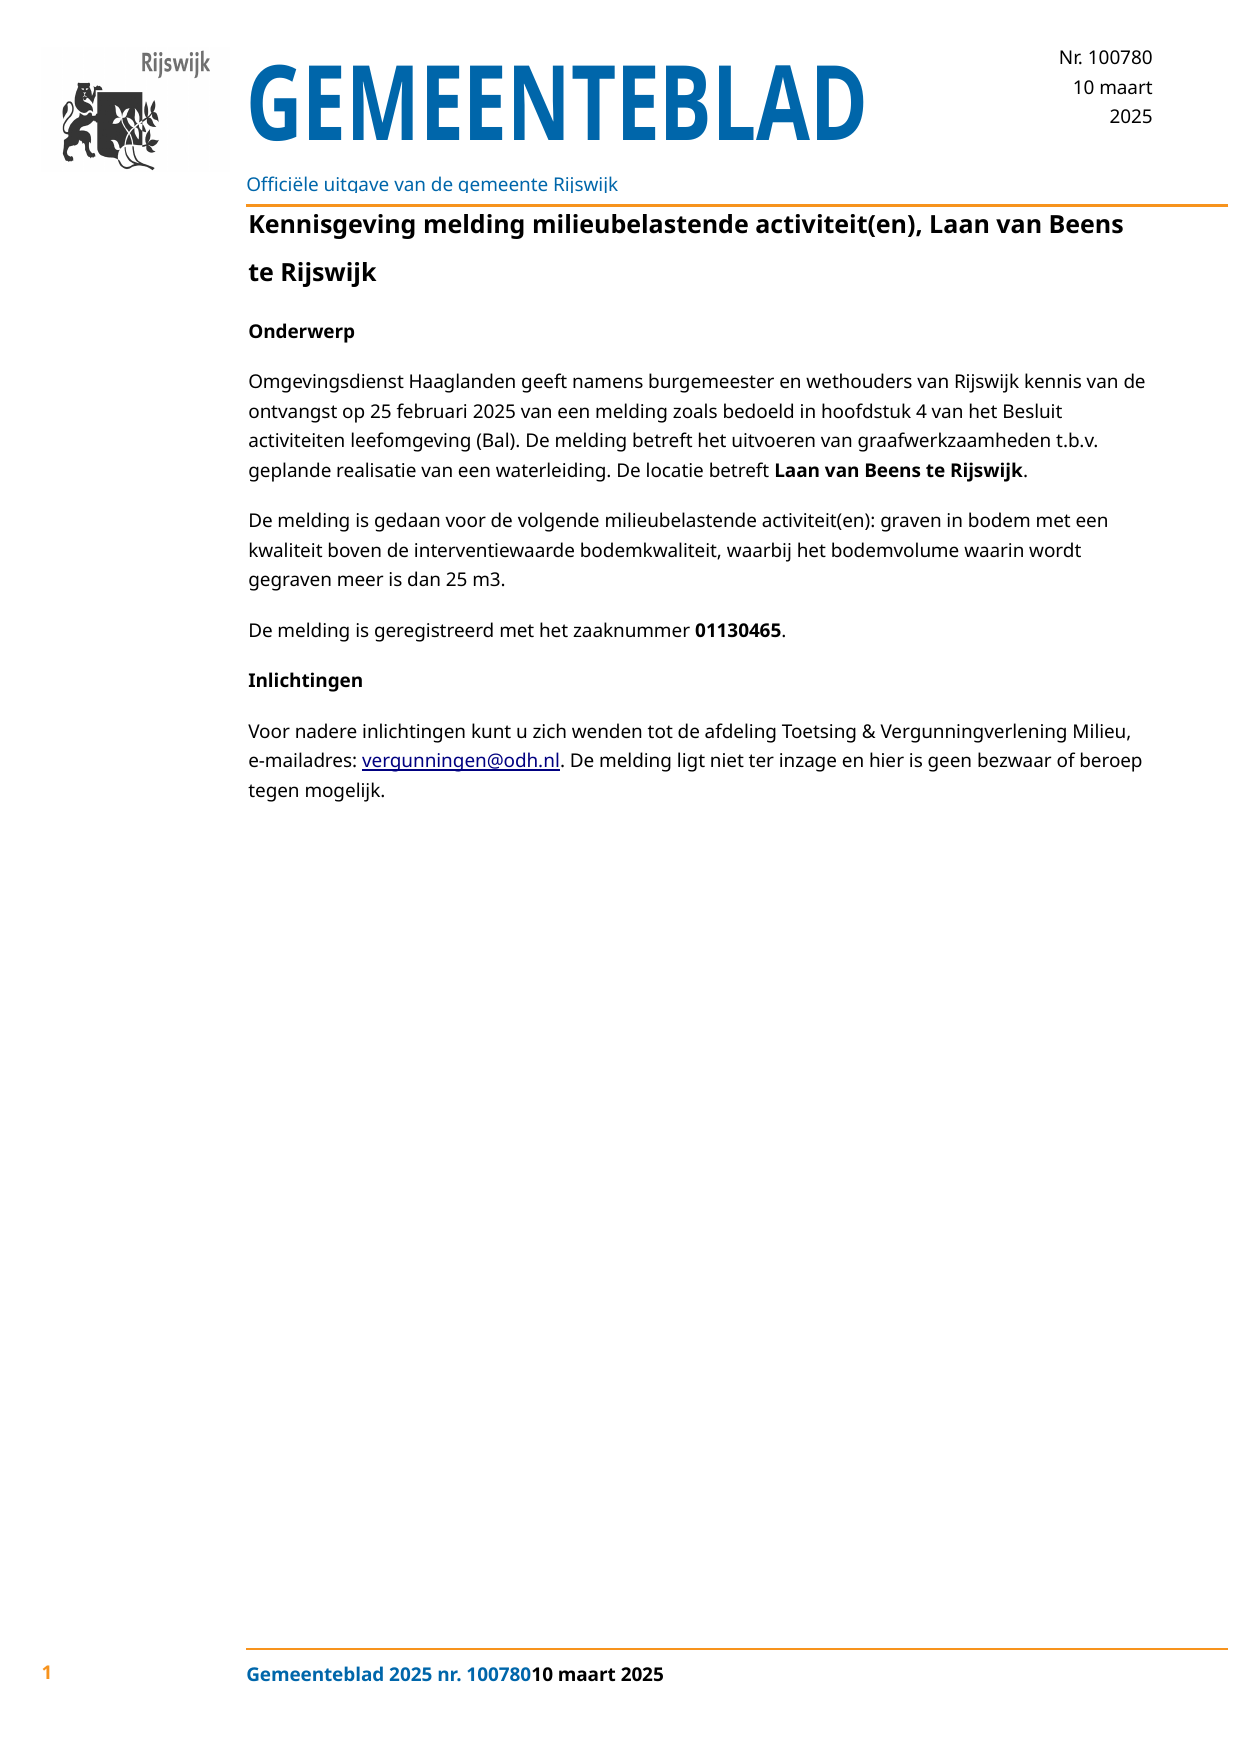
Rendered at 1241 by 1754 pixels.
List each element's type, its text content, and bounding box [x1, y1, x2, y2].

text De melding is gedaan voor de volgende milieubelastende activiteit(en): graven in bodem met een kwaliteit boven de interventiewaarde bodemkwaliteit, waarbij het bodemvolume waarin wordt gegraven meer is dan 25 m3. [248, 507, 1152, 592]
text Onderwerp [248, 318, 1152, 344]
text De melding is geregistreerd met het zaaknummer 01130465. [248, 617, 1152, 643]
text Voor nadere inlichtingen kunt u zich wenden tot de afdeling Toetsing & Vergunningverlening Milieu, e-mailadres: vergunningen@odh.nl. De melding ligt niet ter inzage en hier is geen bezwaar of beroep tegen mogelijk. [248, 718, 1152, 803]
picture [41, 47, 231, 172]
text Omgevingsdienst Haaglanden geeft namens burgemeester en wethouders van Rijswijk kennis van de ontvangst op 25 februari 2025 van een melding zoals bedoeld in hoofdstuk 4 van het Besluit activiteiten leefomgeving (Bal). De melding betreft het uitvoeren van graafwerkzaamheden t.b.v. geplande realisatie van een waterleiding. De locatie betreft Laan van Beens te Rijswijk. [248, 368, 1152, 483]
text Kennisgeving melding milieubelastende activiteit(en), Laan van Beens te Rijswijk [248, 207, 1152, 288]
text Inlichtingen [248, 667, 1152, 693]
